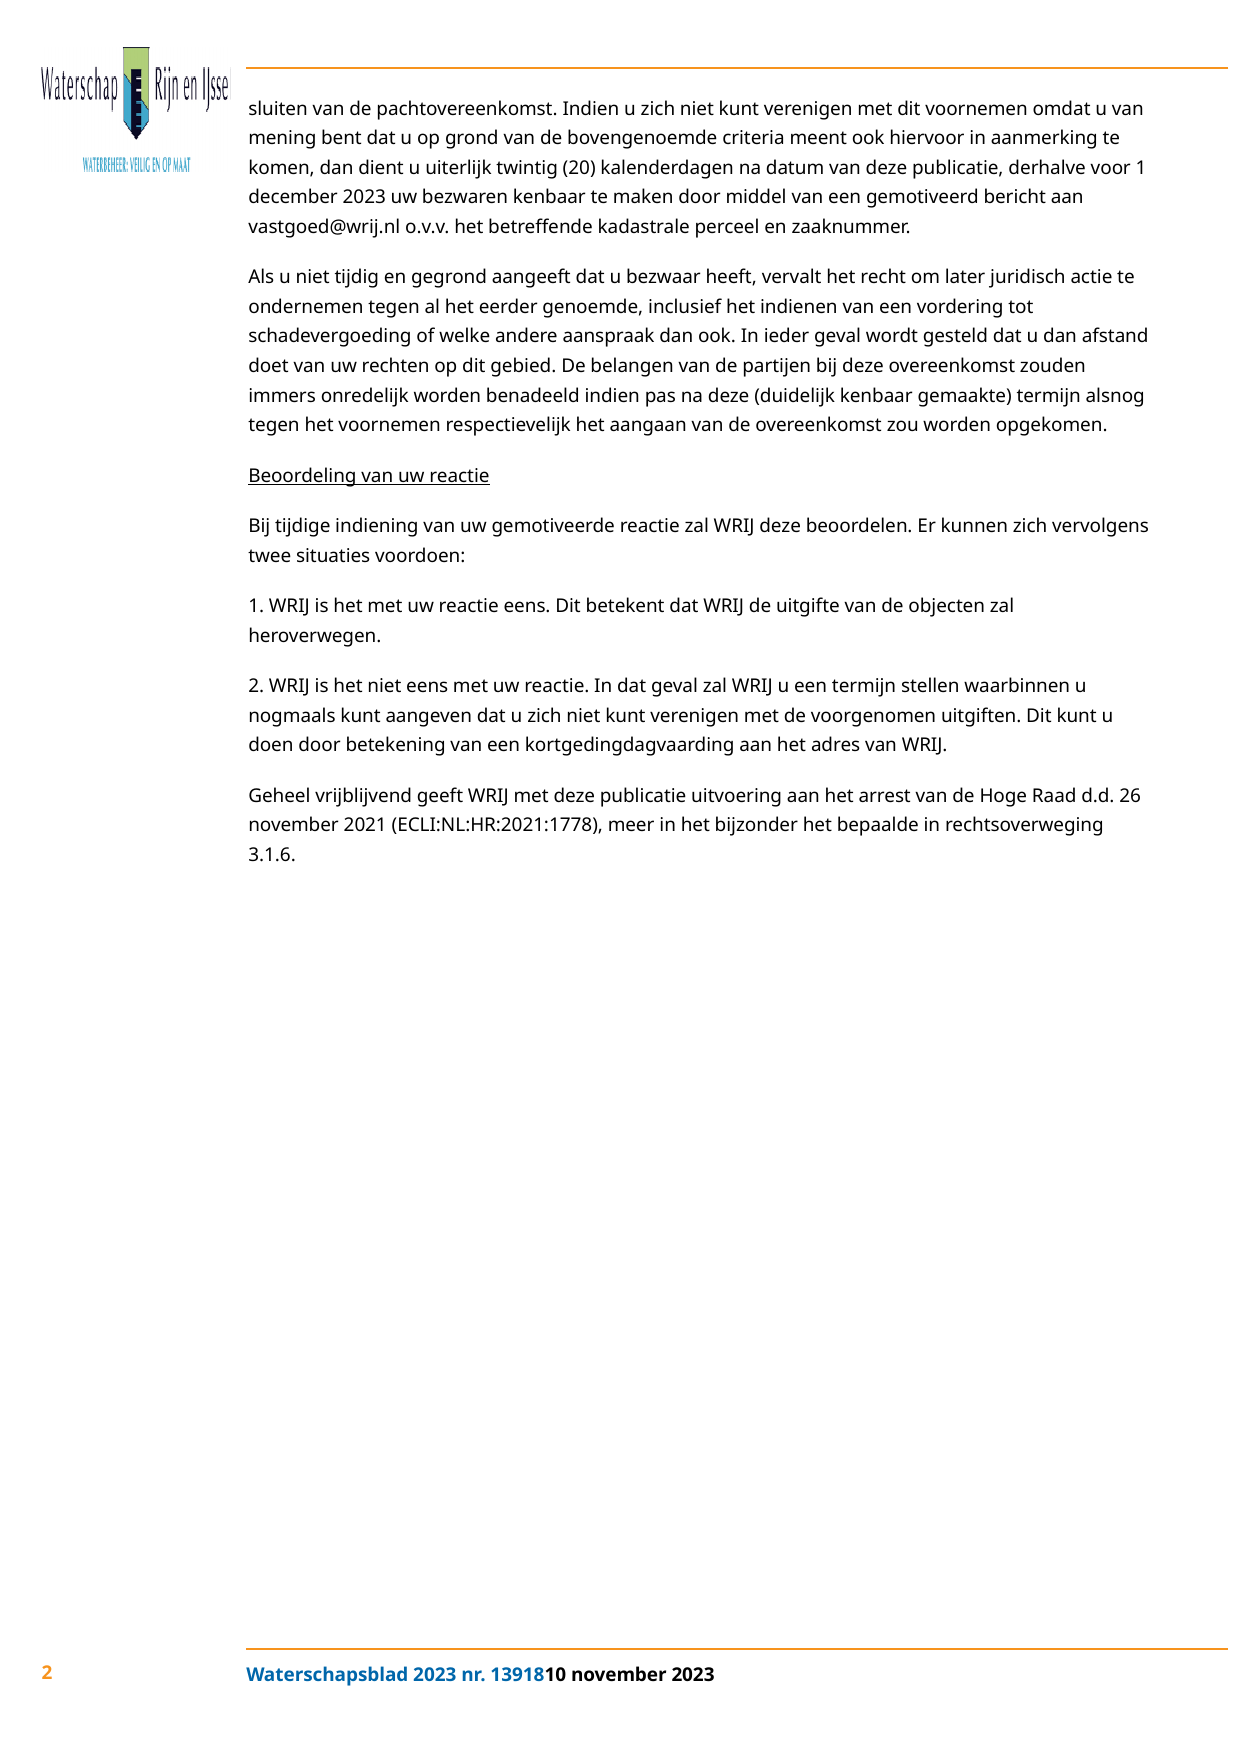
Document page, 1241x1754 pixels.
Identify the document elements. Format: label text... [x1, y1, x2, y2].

text 2. WRIJ is het niet eens met uw reactie. In dat geval zal WRIJ u een termijn stellen waarbinnen u nogmaals kunt aangeven dat u zich niet kunt verenigen met de voorgenomen uitgiften. Dit kunt u doen door betekening van een kortgedingdagvaarding aan het adres van WRIJ. [248, 672, 1152, 757]
text Bij tijdige indiening van uw gemotiveerde reactie zal WRIJ deze beoordelen. Er kunnen zich vervolgens twee situaties voordoen: [248, 512, 1152, 568]
text Beoordeling van uw reactie [248, 462, 1152, 488]
text 1. WRIJ is het met uw reactie eens. Dit betekent dat WRIJ de uitgifte van de objecten zal heroverwegen. [248, 592, 1152, 648]
picture [41, 47, 231, 172]
text Als u niet tijdig en gegrond aangeeft dat u bezwaar heeft, vervalt het recht om later juridisch actie te ondernemen tegen al het eerder genoemde, inclusief het indienen van een vordering tot schadevergoeding of welke andere aanspraak dan ook. In ieder geval wordt gesteld dat u dan afstand doet van uw rechten op dit gebied. De belangen van de partijen bij deze overeenkomst zouden immers onredelijk worden benadeeld indien pas na deze (duidelijk kenbaar gemaakte) termijn alsnog tegen het voornemen respectievelijk het aangaan van de overeenkomst zou worden opgekomen. [248, 263, 1152, 437]
text sluiten van de pachtovereenkomst. Indien u zich niet kunt verenigen met dit voornemen omdat u van mening bent dat u op grond van de bovengenoemde criteria meent ook hiervoor in aanmerking te komen, dan dient u uiterlijk twintig (20) kalenderdagen na datum van deze publicatie, derhalve voor 1 december 2023 uw bezwaren kenbaar te maken door middel van een gemotiveerd bericht aan vastgoed@wrij.nl o.v.v. het betreffende kadastrale perceel en zaaknummer. [248, 95, 1152, 239]
text Geheel vrijblijvend geeft WRIJ met deze publicatie uitvoering aan het arrest van de Hoge Raad d.d. 26 november 2021 (ECLI:NL:HR:2021:1778), meer in het bijzonder het bepaalde in rechtsoverweging 3.1.6. [248, 782, 1152, 867]
